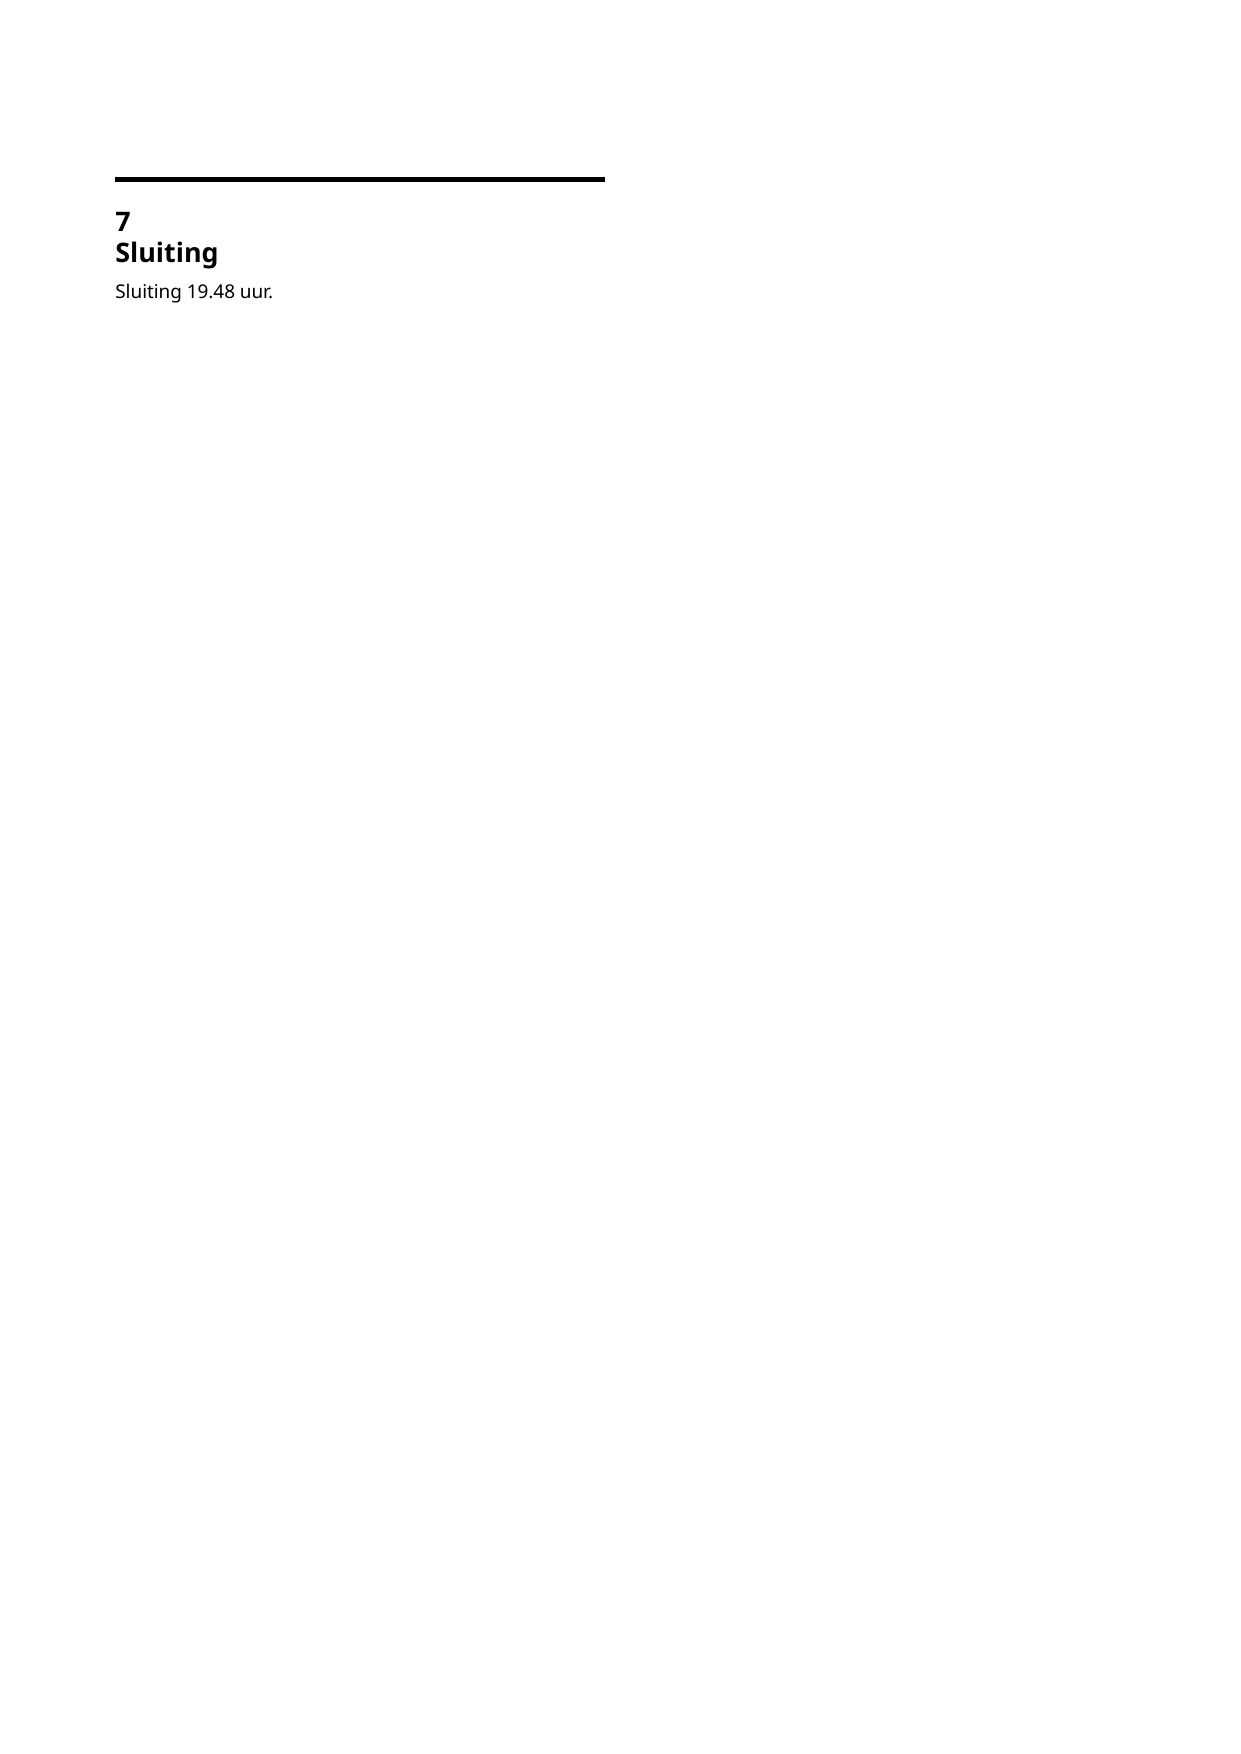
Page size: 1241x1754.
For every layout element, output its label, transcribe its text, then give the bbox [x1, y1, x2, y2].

text 7 [115, 203, 605, 239]
text Sluiting 19.48 uur. [115, 283, 605, 302]
text Sluiting [115, 239, 605, 283]
